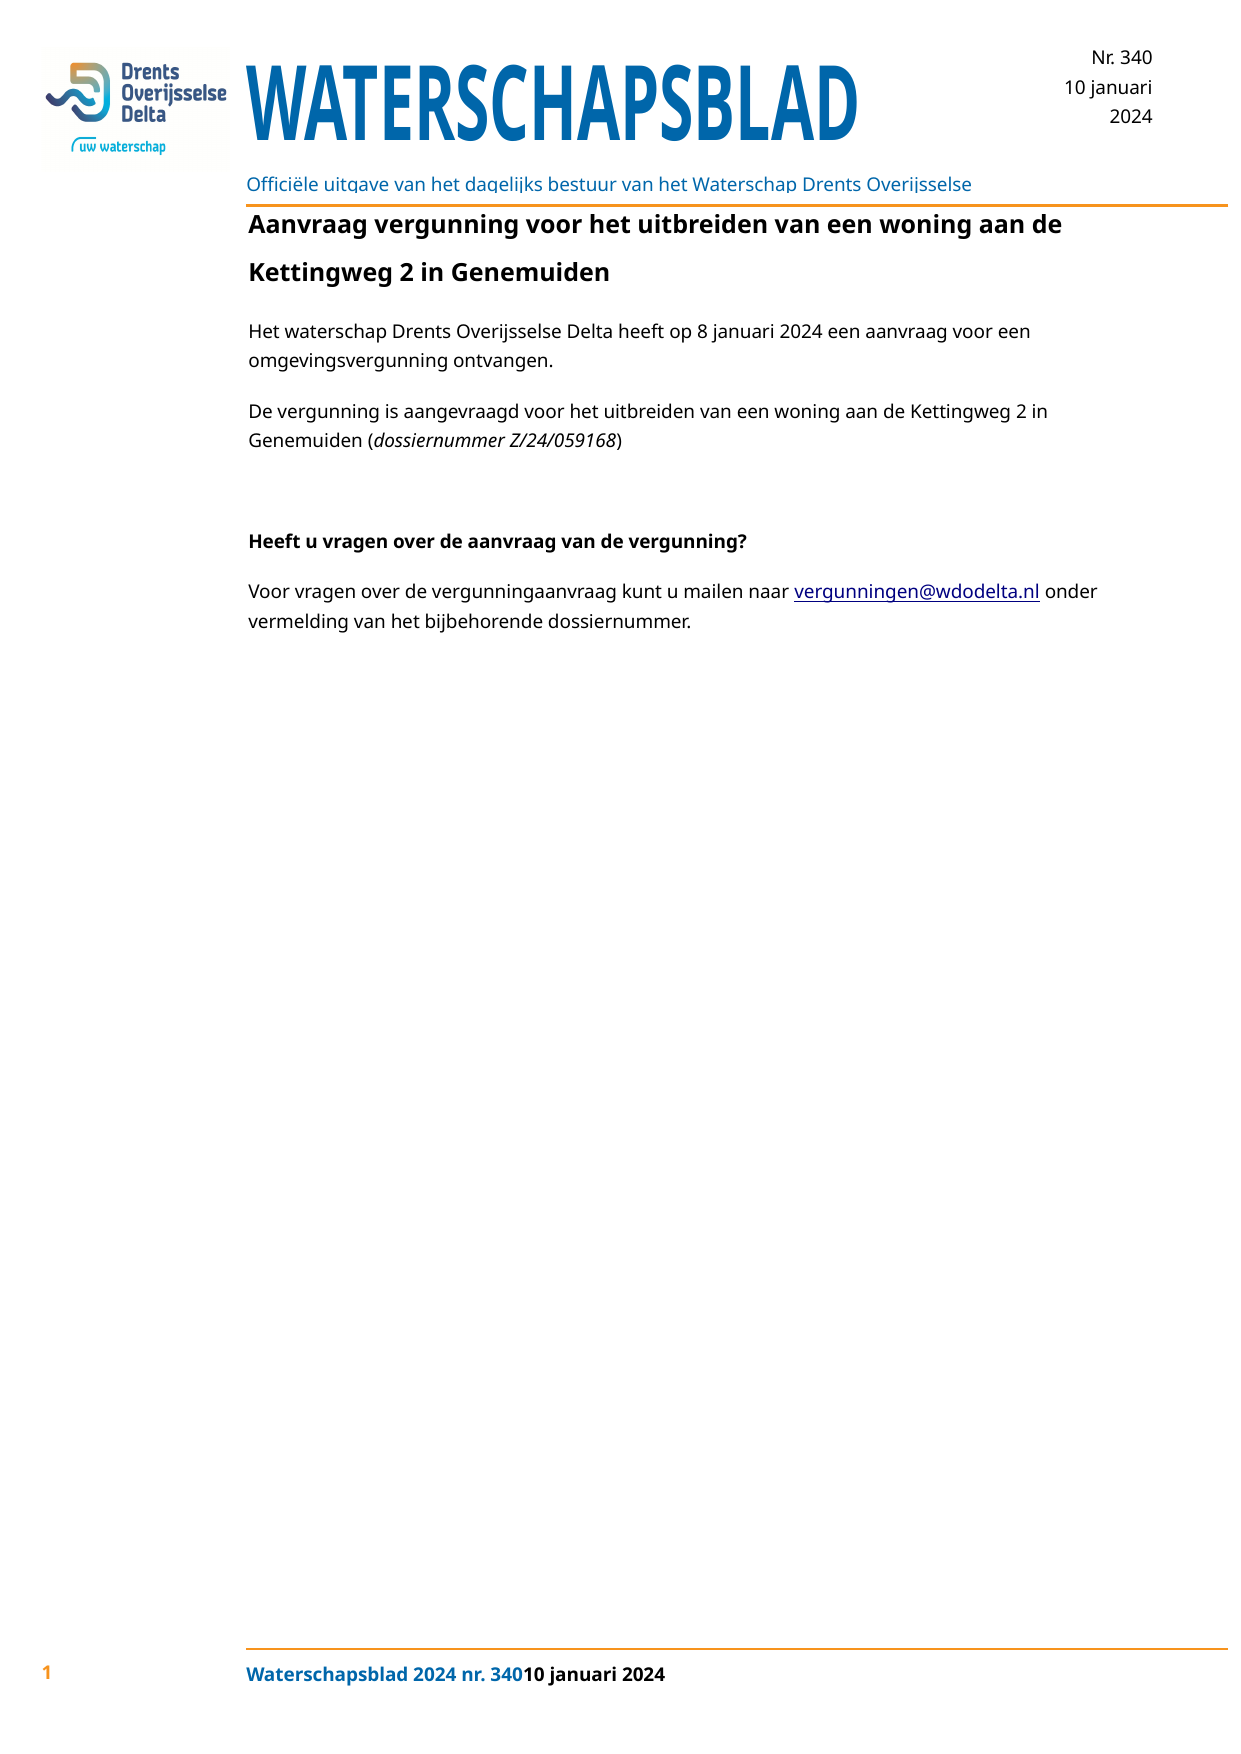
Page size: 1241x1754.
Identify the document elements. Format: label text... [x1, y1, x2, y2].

text Het waterschap Drents Overijsselse Delta heeft op 8 januari 2024 een aanvraag voor een omgevingsvergunning ontvangen. [248, 318, 1152, 373]
text Voor vragen over de vergunningaanvraag kunt u mailen naar vergunningen@wdodelta.nl onder vermelding van het bijbehorende dossiernummer. [248, 579, 1152, 634]
picture [41, 47, 231, 172]
text De vergunning is aangevraagd voor het uitbreiden van een woning aan de Kettingweg 2 in Genemuiden (dossiernummer Z/24/059168) [248, 398, 1152, 453]
text Aanvraag vergunning voor het uitbreiden van een woning aan de Kettingweg 2 in Genemuiden [248, 207, 1152, 288]
text Heeft u vragen over de aanvraag van de vergunning? [248, 528, 1152, 554]
